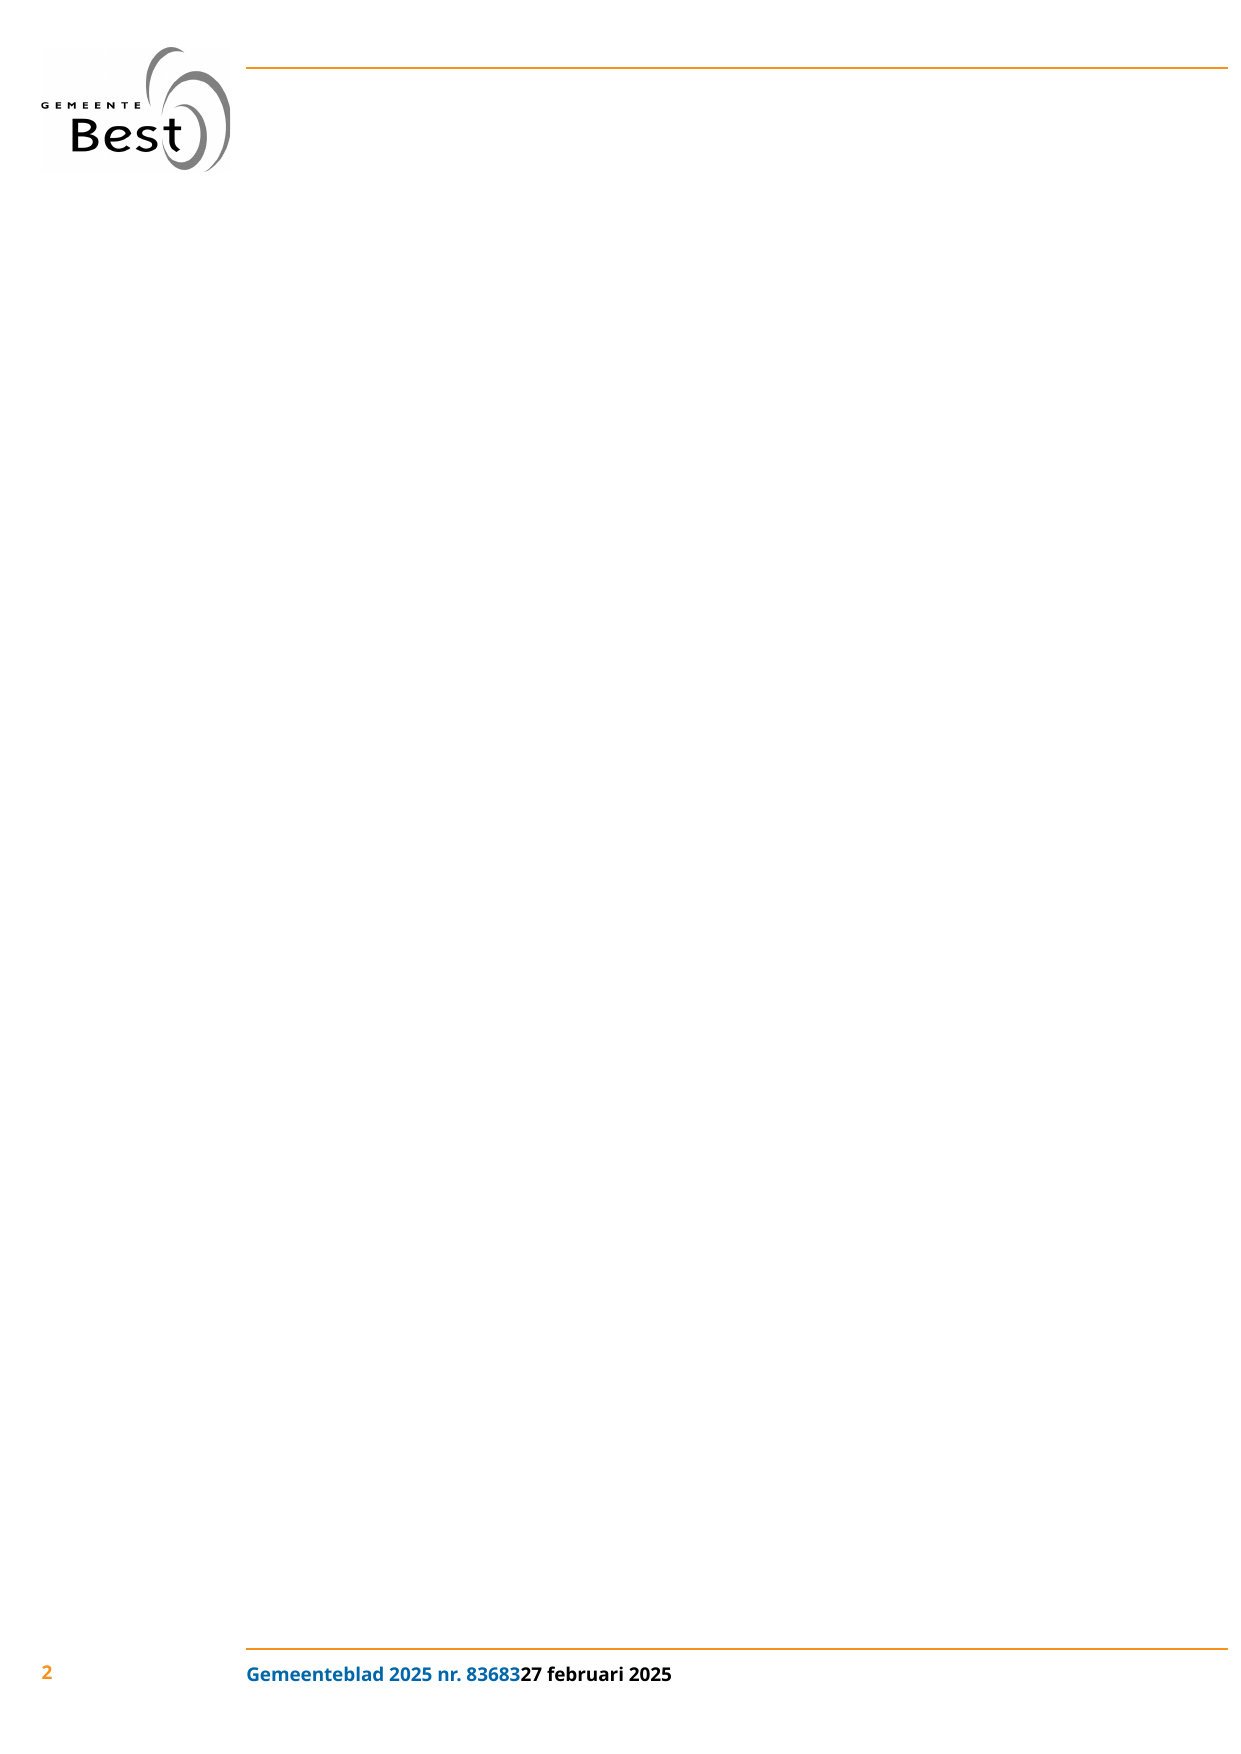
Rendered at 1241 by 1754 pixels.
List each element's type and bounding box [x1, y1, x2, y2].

picture [41, 47, 231, 172]
